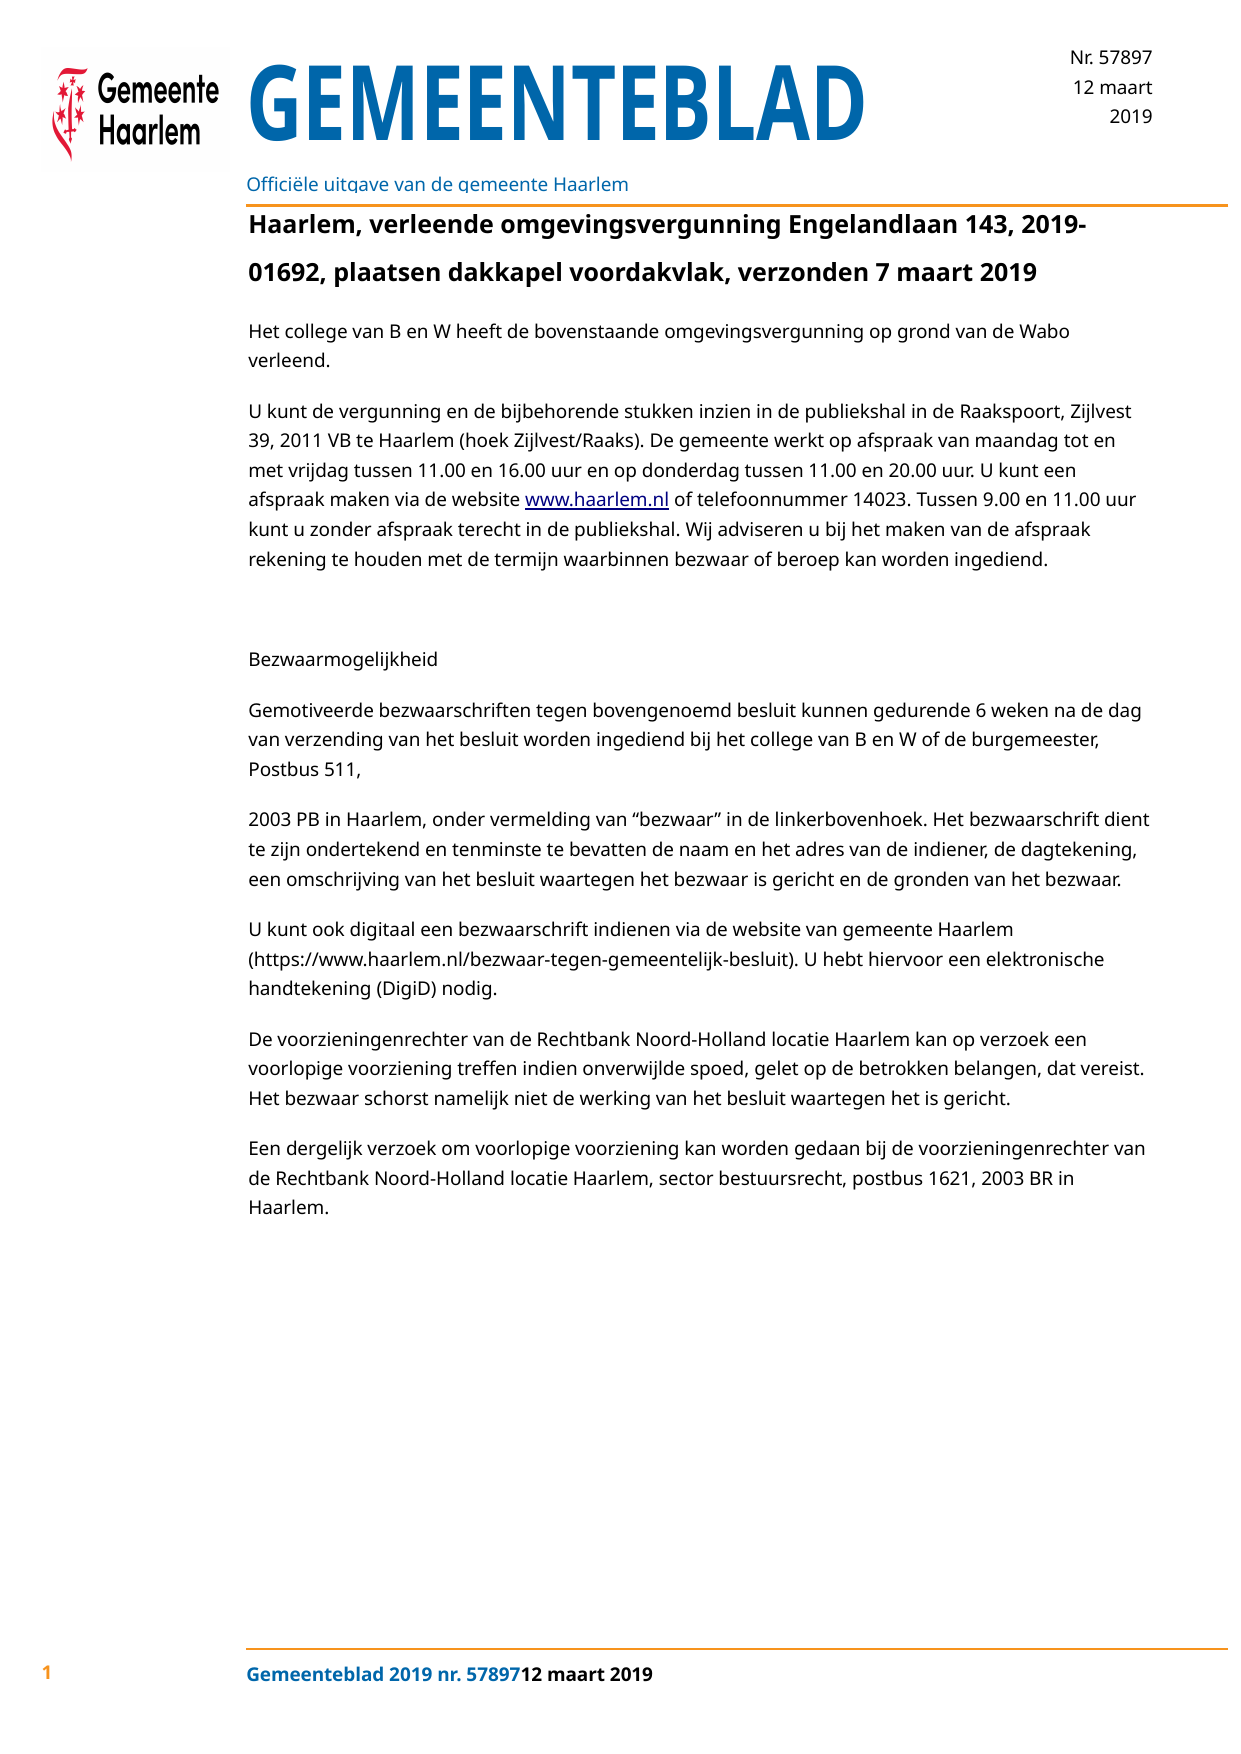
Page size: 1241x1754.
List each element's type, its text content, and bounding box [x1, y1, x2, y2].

text Haarlem, verleende omgevingsvergunning Engelandlaan 143, 2019-01692, plaatsen dakkapel voordakvlak, verzonden 7 maart 2019 [248, 207, 1152, 288]
text De voorzieningenrechter van de Rechtbank Noord-Holland locatie Haarlem kan op verzoek een voorlopige voorziening treffen indien onverwijlde spoed, gelet op de betrokken belangen, dat vereist. Het bezwaar schorst namelijk niet de werking van het besluit waartegen het is gericht. [248, 1026, 1152, 1111]
text Het college van B en W heeft de bovenstaande omgevingsvergunning op grond van de Wabo verleend. [248, 318, 1152, 373]
picture [41, 47, 231, 172]
text Gemotiveerde bezwaarschriften tegen bovengenoemd besluit kunnen gedurende 6 weken na de dag van verzending van het besluit worden ingediend bij het college van B en W of de burgemeester, Postbus 511, [248, 697, 1152, 782]
text Bezwaarmogelijkheid [248, 647, 1152, 672]
text Een dergelijk verzoek om voorlopige voorziening kan worden gedaan bij de voorzieningenrechter van de Rechtbank Noord-Holland locatie Haarlem, sector bestuursrecht, postbus 1621, 2003 BR in Haarlem. [248, 1135, 1152, 1220]
text 2003 PB in Haarlem, onder vermelding van “bezwaar” in de linkerbovenhoek. Het bezwaarschrift dient te zijn ondertekend en tenminste te bevatten de naam en het adres van de indiener, de dagtekening, een omschrijving van het besluit waartegen het bezwaar is gericht en de gronden van het bezwaar. [248, 807, 1152, 892]
text U kunt ook digitaal een bezwaarschrift indienen via de website van gemeente Haarlem (https://www.haarlem.nl/bezwaar-tegen-gemeentelijk-besluit). U hebt hiervoor een elektronische handtekening (DigiD) nodig. [248, 916, 1152, 1001]
text U kunt de vergunning en de bijbehorende stukken inzien in de publiekshal in de Raakspoort, Zijlvest 39, 2011 VB te Haarlem (hoek Zijlvest/Raaks). De gemeente werkt op afspraak van maandag tot en met vrijdag tussen 11.00 en 16.00 uur en op donderdag tussen 11.00 en 20.00 uur. U kunt een afspraak maken via de website www.haarlem.nl of telefoonnummer 14023. Tussen 9.00 en 11.00 uur kunt u zonder afspraak terecht in de publiekshal. Wij adviseren u bij het maken van de afspraak rekening te houden met de termijn waarbinnen bezwaar of beroep kan worden ingediend. [248, 398, 1152, 572]
